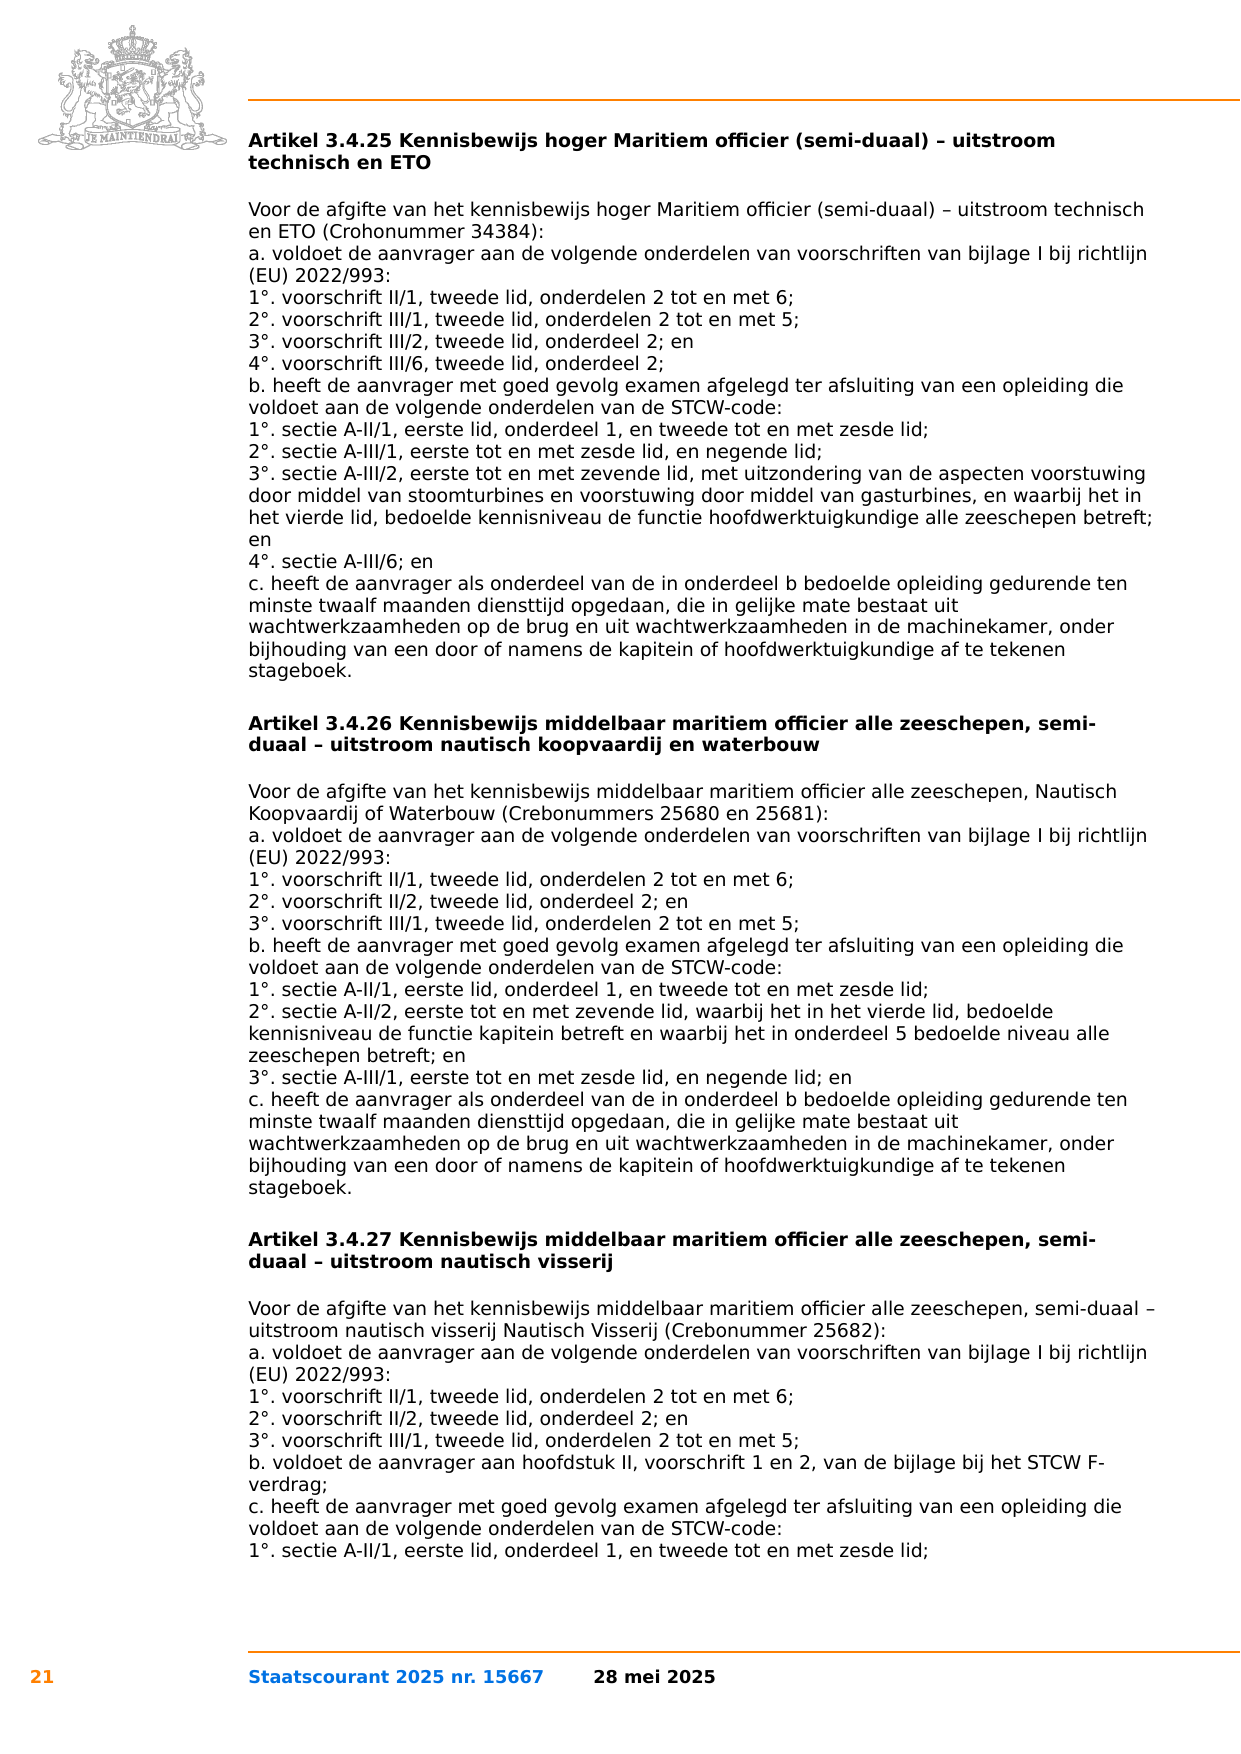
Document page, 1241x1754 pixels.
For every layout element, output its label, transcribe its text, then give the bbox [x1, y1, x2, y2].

text 3°. sectie A-III/1, eerste tot en met zesde lid, en negende lid; en [248, 1067, 1163, 1089]
text 2°. sectie A-III/1, eerste tot en met zesde lid, en negende lid; [248, 441, 1163, 463]
text 3°. voorschrift III/2, tweede lid, onderdeel 2; en [248, 331, 1163, 353]
text Voor de afgifte van het kennisbewijs middelbaar maritiem officier alle zeeschepen, semi-duaal – uitstroom nautisch visserij Nautisch Visserij (Crebonummer 25682): [248, 1298, 1163, 1342]
text c. heeft de aanvrager als onderdeel van de in onderdeel b bedoelde opleiding gedurende ten minste twaalf maanden diensttijd opgedaan, die in gelijke mate bestaat uit wachtwerkzaamheden op de brug en uit wachtwerkzaamheden in de machinekamer, onder bijhouding van een door of namens de kapitein of hoofdwerktuigkundige af te tekenen stageboek. [248, 572, 1163, 682]
picture [38, 25, 227, 150]
text c. heeft de aanvrager met goed gevolg examen afgelegd ter afsluiting van een opleiding die voldoet aan de volgende onderdelen van de STCW-code: [248, 1496, 1163, 1540]
text b. voldoet de aanvrager aan hoofdstuk II, voorschrift 1 en 2, van de bijlage bij het STCW F-verdrag; [248, 1452, 1163, 1496]
text Voor de afgifte van het kennisbewijs hoger Maritiem officier (semi-duaal) – uitstroom technisch en ETO (Crohonummer 34384): [248, 199, 1163, 243]
text a. voldoet de aanvrager aan de volgende onderdelen van voorschriften van bijlage I bij richtlijn (EU) 2022/993: [248, 825, 1163, 869]
text 4°. sectie A-III/6; en [248, 551, 1163, 572]
text b. heeft de aanvrager met goed gevolg examen afgelegd ter afsluiting van een opleiding die voldoet aan de volgende onderdelen van de STCW-code: [248, 375, 1163, 419]
text c. heeft de aanvrager als onderdeel van de in onderdeel b bedoelde opleiding gedurende ten minste twaalf maanden diensttijd opgedaan, die in gelijke mate bestaat uit wachtwerkzaamheden op de brug en uit wachtwerkzaamheden in de machinekamer, onder bijhouding van een door of namens de kapitein of hoofdwerktuigkundige af te tekenen stageboek. [248, 1089, 1163, 1199]
text 3°. voorschrift III/1, tweede lid, onderdelen 2 tot en met 5; [248, 913, 1163, 935]
text a. voldoet de aanvrager aan de volgende onderdelen van voorschriften van bijlage I bij richtlijn (EU) 2022/993: [248, 1342, 1163, 1386]
subtitle Artikel 3.4.25 Kennisbewijs hoger Maritiem officier (semi-duaal) – uitstroom technisch en ETO [248, 130, 1163, 174]
text 2°. voorschrift III/1, tweede lid, onderdelen 2 tot en met 5; [248, 309, 1163, 331]
text 4°. voorschrift III/6, tweede lid, onderdeel 2; [248, 353, 1163, 375]
text 2°. voorschrift II/2, tweede lid, onderdeel 2; en [248, 891, 1163, 913]
text a. voldoet de aanvrager aan de volgende onderdelen van voorschriften van bijlage I bij richtlijn (EU) 2022/993: [248, 243, 1163, 287]
text 3°. sectie A-III/2, eerste tot en met zevende lid, met uitzondering van de aspecten voorstuwing door middel van stoomturbines en voorstuwing door middel van gasturbines, en waarbij het in het vierde lid, bedoelde kennisniveau de functie hoofdwerktuigkundige alle zeeschepen betreft; en [248, 463, 1163, 551]
text 1°. sectie A-II/1, eerste lid, onderdeel 1, en tweede tot en met zesde lid; [248, 1540, 1163, 1562]
text 1°. voorschrift II/1, tweede lid, onderdelen 2 tot en met 6; [248, 1386, 1163, 1408]
text Voor de afgifte van het kennisbewijs middelbaar maritiem officier alle zeeschepen, Nautisch Koopvaardij of Waterbouw (Crebonummers 25680 en 25681): [248, 781, 1163, 825]
text 3°. voorschrift III/1, tweede lid, onderdelen 2 tot en met 5; [248, 1430, 1163, 1452]
text 2°. sectie A-II/2, eerste tot en met zevende lid, waarbij het in het vierde lid, bedoelde kennisniveau de functie kapitein betreft en waarbij het in onderdeel 5 bedoelde niveau alle zeeschepen betreft; en [248, 1001, 1163, 1067]
subtitle Artikel 3.4.26 Kennisbewijs middelbaar maritiem officier alle zeeschepen, semi-duaal – uitstroom nautisch koopvaardij en waterbouw [248, 712, 1163, 756]
text 1°. voorschrift II/1, tweede lid, onderdelen 2 tot en met 6; [248, 287, 1163, 309]
text 1°. sectie A-II/1, eerste lid, onderdeel 1, en tweede tot en met zesde lid; [248, 419, 1163, 441]
text 1°. voorschrift II/1, tweede lid, onderdelen 2 tot en met 6; [248, 869, 1163, 891]
text 1°. sectie A-II/1, eerste lid, onderdeel 1, en tweede tot en met zesde lid; [248, 979, 1163, 1001]
text b. heeft de aanvrager met goed gevolg examen afgelegd ter afsluiting van een opleiding die voldoet aan de volgende onderdelen van de STCW-code: [248, 935, 1163, 979]
text 2°. voorschrift II/2, tweede lid, onderdeel 2; en [248, 1408, 1163, 1430]
subtitle Artikel 3.4.27 Kennisbewijs middelbaar maritiem officier alle zeeschepen, semi-duaal – uitstroom nautisch visserij [248, 1229, 1163, 1273]
